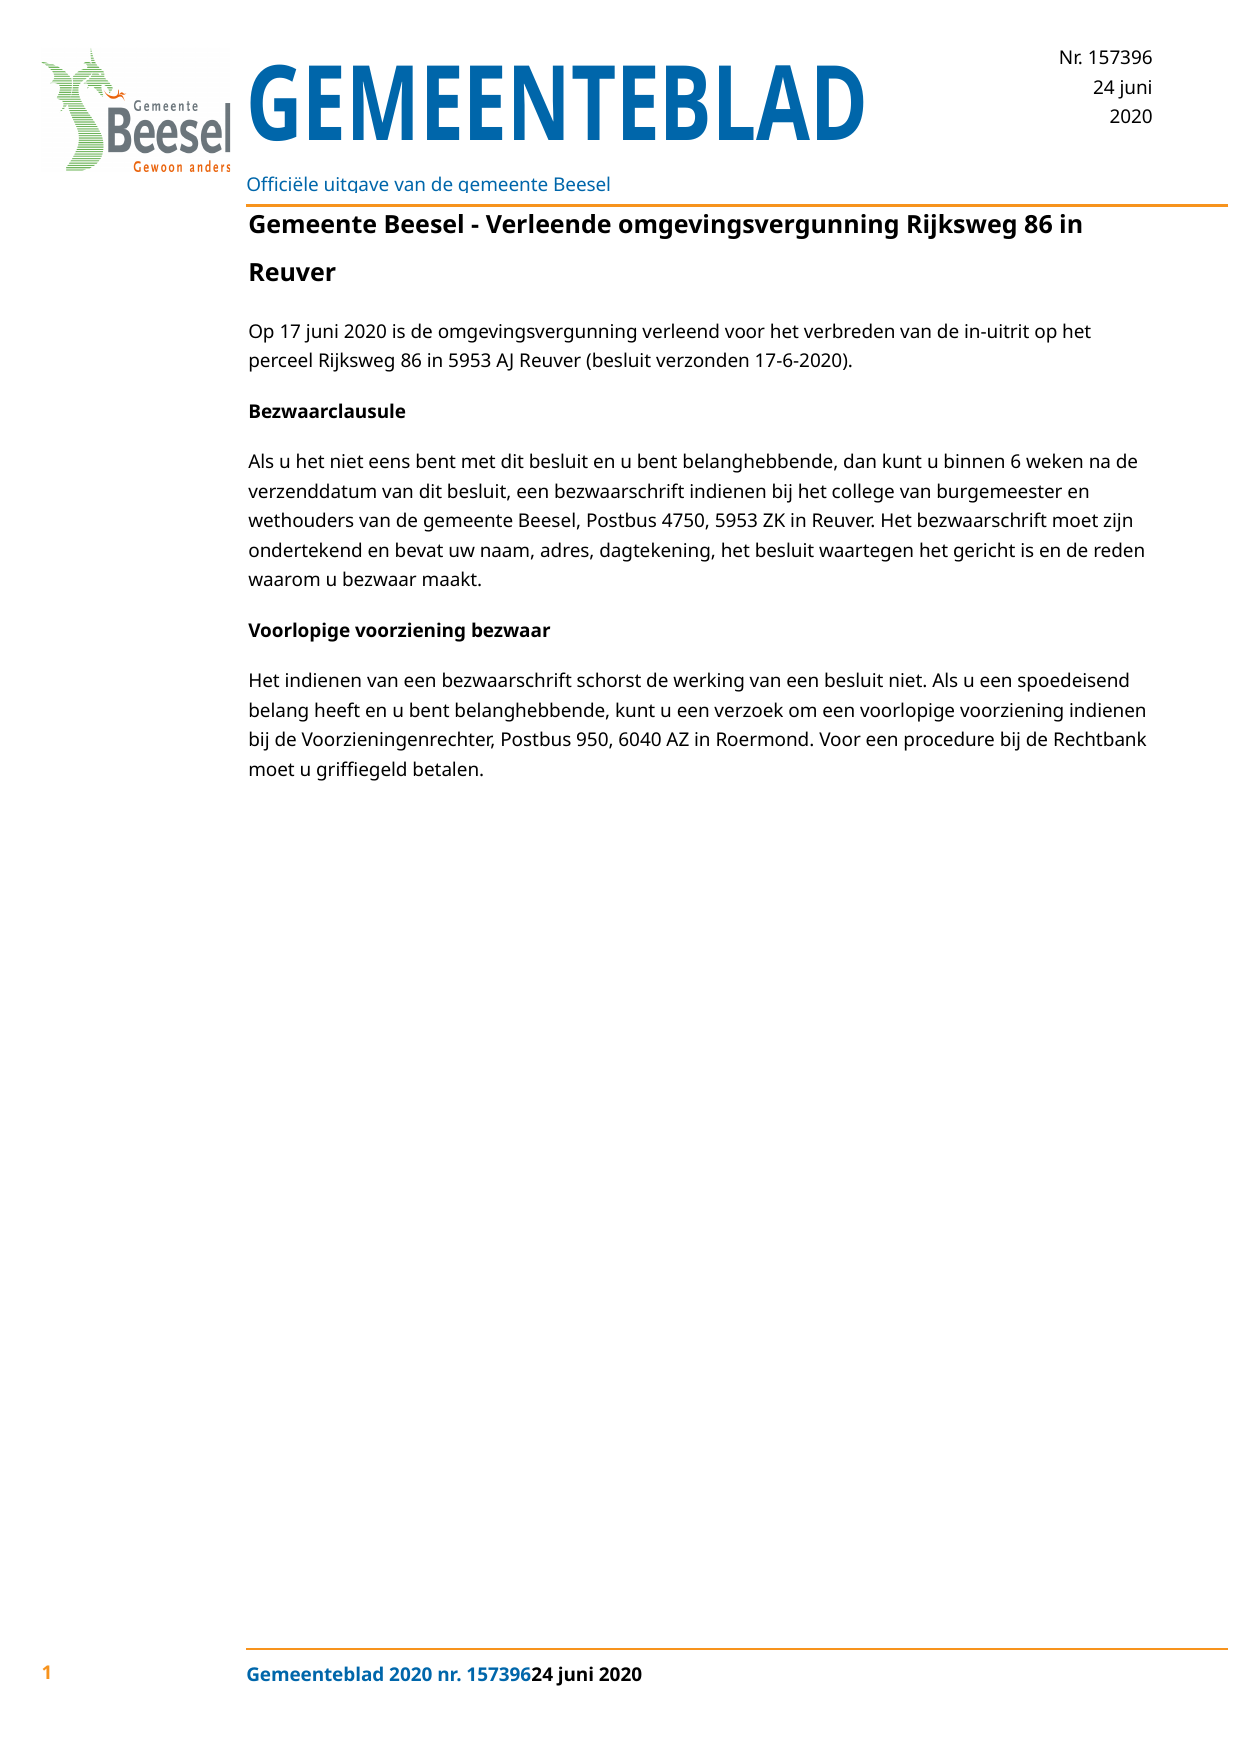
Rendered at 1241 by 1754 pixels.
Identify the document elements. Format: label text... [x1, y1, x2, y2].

text Voorlopige voorziening bezwaar [248, 617, 1152, 643]
text Bezwaarclausule [248, 398, 1152, 424]
text Het indienen van een bezwaarschrift schorst de werking van een besluit niet. Als u een spoedeisend belang heeft en u bent belanghebbende, kunt u een verzoek om een voorlopige voorziening indienen bij de Voorzieningenrechter, Postbus 950, 6040 AZ in Roermond. Voor een procedure bij de Rechtbank moet u griffiegeld betalen. [248, 667, 1152, 782]
text Gemeente Beesel - Verleende omgevingsvergunning Rijksweg 86 in Reuver [248, 207, 1152, 288]
picture [41, 47, 231, 172]
text Als u het niet eens bent met dit besluit en u bent belanghebbende, dan kunt u binnen 6 weken na de verzenddatum van dit besluit, een bezwaarschrift indienen bij het college van burgemeester en wethouders van de gemeente Beesel, Postbus 4750, 5953 ZK in Reuver. Het bezwaarschrift moet zijn ondertekend en bevat uw naam, adres, dagtekening, het besluit waartegen het gericht is en de reden waarom u bezwaar maakt. [248, 448, 1152, 592]
text Op 17 juni 2020 is de omgevingsvergunning verleend voor het verbreden van de in-uitrit op het perceel Rijksweg 86 in 5953 AJ Reuver (besluit verzonden 17-6-2020). [248, 318, 1152, 373]
